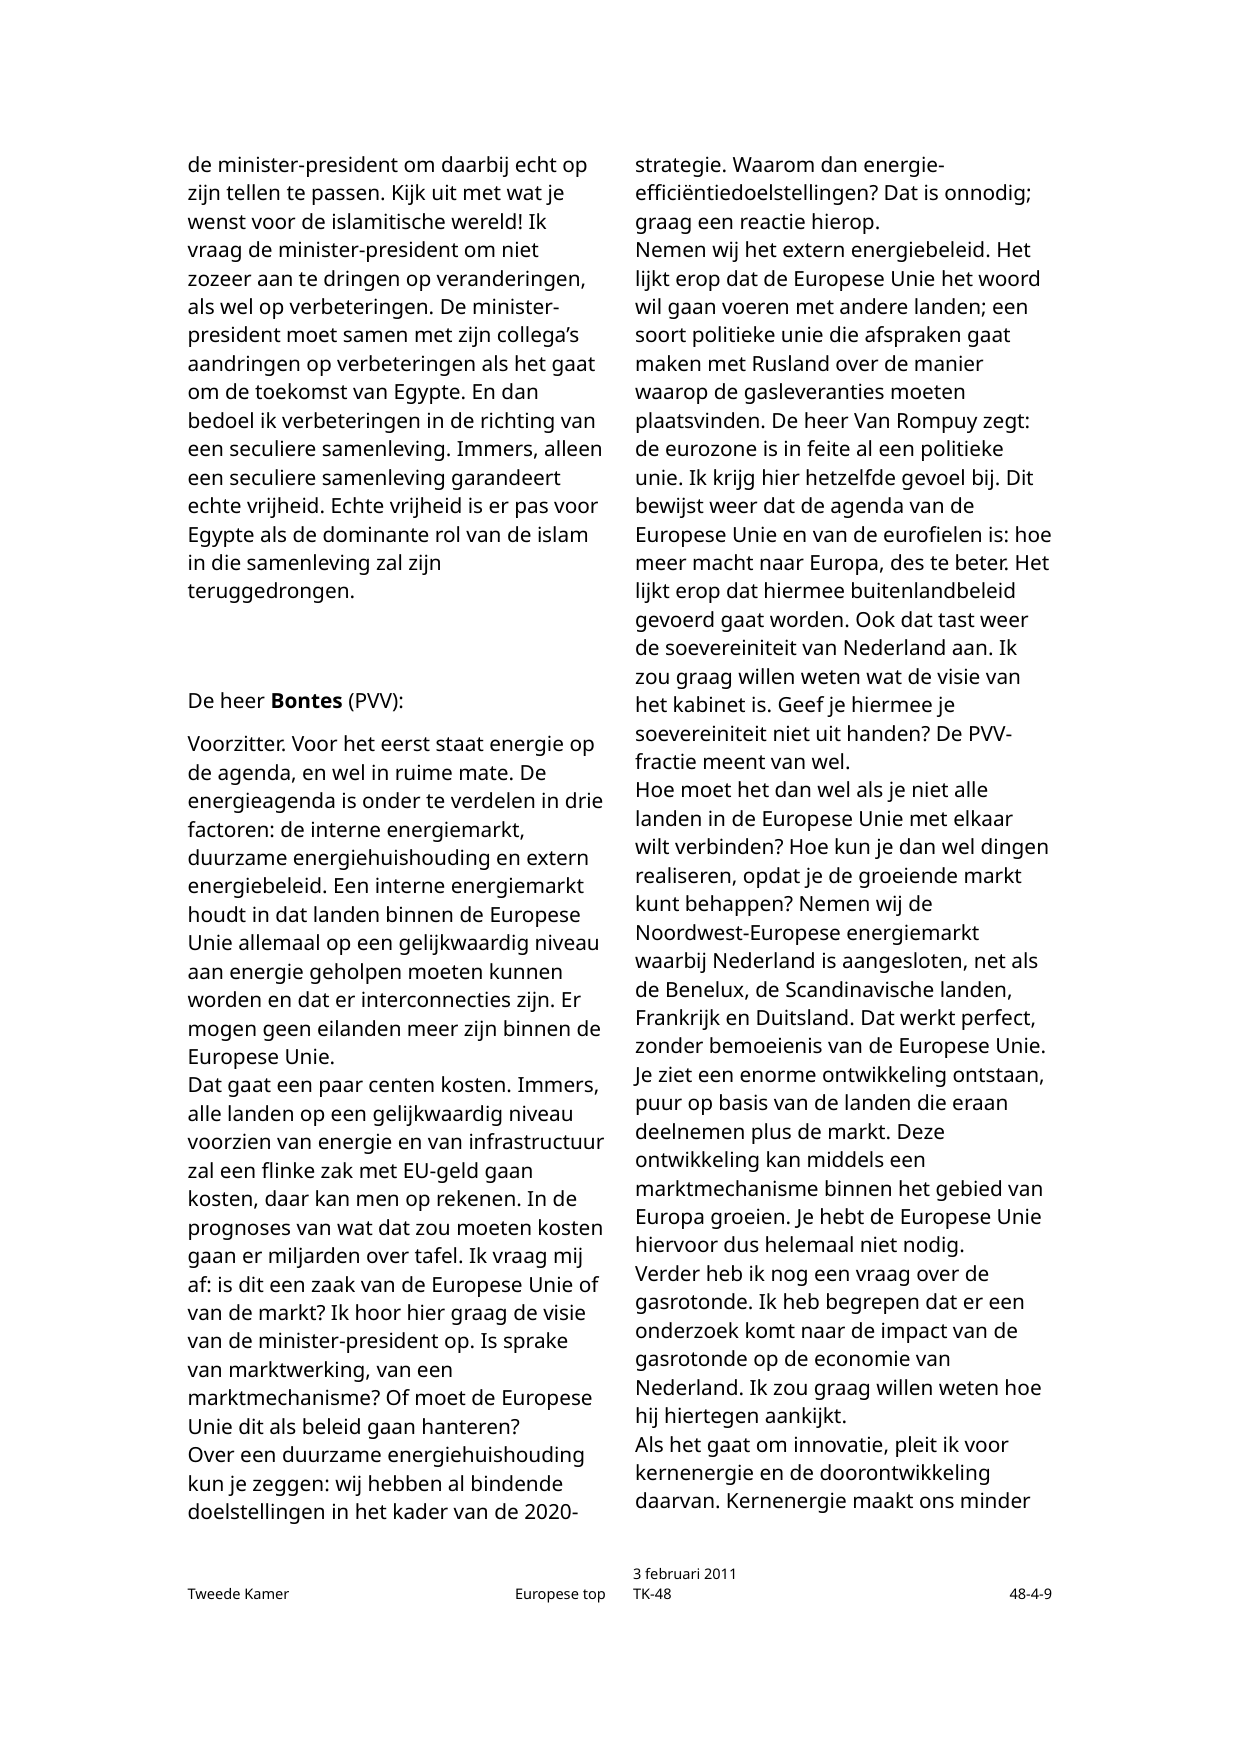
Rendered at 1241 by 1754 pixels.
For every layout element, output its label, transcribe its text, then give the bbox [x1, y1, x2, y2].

text Als het gaat om innovatie, pleit ik voor kernenergie en de doorontwikkeling daarvan. Kernenergie maakt ons minder [635, 1430, 1053, 1515]
text Dat gaat een paar centen kosten. Immers, alle landen op een gelijkwaardig niveau voorzien van energie en van infrastructuur zal een flinke zak met EU-geld gaan kosten, daar kan men op rekenen. In de prognoses van wat dat zou moeten kosten gaan er miljarden over tafel. Ik vraag mij af: is dit een zaak van de Europese Unie of van de markt? Ik hoor hier graag de visie van de minister-president op. Is sprake van marktwerking, van een marktmechanisme? Of moet de Europese Unie dit als beleid gaan hanteren? [187, 1071, 605, 1440]
text Verder heb ik nog een vraag over de gasrotonde. Ik heb begrepen dat er een onderzoek komt naar de impact van de gasrotonde op de economie van Nederland. Ik zou graag willen weten hoe hij hiertegen aankijkt. [635, 1259, 1053, 1430]
text Hoe moet het dan wel als je niet alle landen in de Europese Unie met elkaar wilt verbinden? Hoe kun je dan wel dingen realiseren, opdat je de groeiende markt kunt behappen? Nemen wij de Noordwest-Europese energiemarkt waarbij Nederland is aangesloten, net als de Benelux, de Scandinavische landen, Frankrijk en Duitsland. Dat werkt perfect, zonder bemoeienis van de Europese Unie. Je ziet een enorme ontwikkeling ontstaan, puur op basis van de landen die eraan deelnemen plus de markt. Deze ontwikkeling kan middels een marktmechanisme binnen het gebied van Europa groeien. Je hebt de Europese Unie hiervoor dus helemaal niet nodig. [635, 776, 1053, 1259]
text Over een duurzame energiehuishouding kun je zeggen: wij hebben al bindende doelstellingen in het kader van de 2020- [187, 1440, 605, 1526]
text Nemen wij het extern energiebeleid. Het lijkt erop dat de Europese Unie het woord wil gaan voeren met andere landen; een soort politieke unie die afspraken gaat maken met Rusland over de manier waarop de gasleveranties moeten plaatsvinden. De heer Van Rompuy zegt: de eurozone is in feite al een politieke unie. Ik krijg hier hetzelfde gevoel bij. Dit bewijst weer dat de agenda van de Europese Unie en van de eurofielen is: hoe meer macht naar Europa, des te beter. Het lijkt erop dat hiermee buitenlandbeleid gevoerd gaat worden. Ook dat tast weer de soevereiniteit van Nederland aan. Ik zou graag willen weten wat de visie van het kabinet is. Geef je hiermee je soevereiniteit niet uit handen? De PVV-fractie meent van wel. [635, 235, 1053, 776]
text  [187, 635, 605, 663]
text de minister-president om daarbij echt op zijn tellen te passen. Kijk uit met wat je wenst voor de islamitische wereld! Ik vraag de minister-president om niet zozeer aan te dringen op veranderingen, als wel op verbeteringen. De minister-president moet samen met zijn collega’s aandringen op verbeteringen als het gaat om de toekomst van Egypte. En dan bedoel ik verbeteringen in de richting van een seculiere samenleving. Immers, alleen een seculiere samenleving garandeert echte vrijheid. Echte vrijheid is er pas voor Egypte als de dominante rol van de islam in die samenleving zal zijn teruggedrongen. [187, 150, 605, 605]
text strategie. Waarom dan energie-efficiëntiedoelstellingen? Dat is onnodig; graag een reactie hierop. [635, 150, 1053, 235]
text De heer Bontes (PVV): [187, 686, 605, 714]
text Voorzitter. Voor het eerst staat energie op de agenda, en wel in ruime mate. De energieagenda is onder te verdelen in drie factoren: de interne energiemarkt, duurzame energiehuishouding en extern energiebeleid. Een interne energiemarkt houdt in dat landen binnen de Europese Unie allemaal op een gelijkwaardig niveau aan energie geholpen moeten kunnen worden en dat er interconnecties zijn. Er mogen geen eilanden meer zijn binnen de Europese Unie. [187, 729, 605, 1071]
